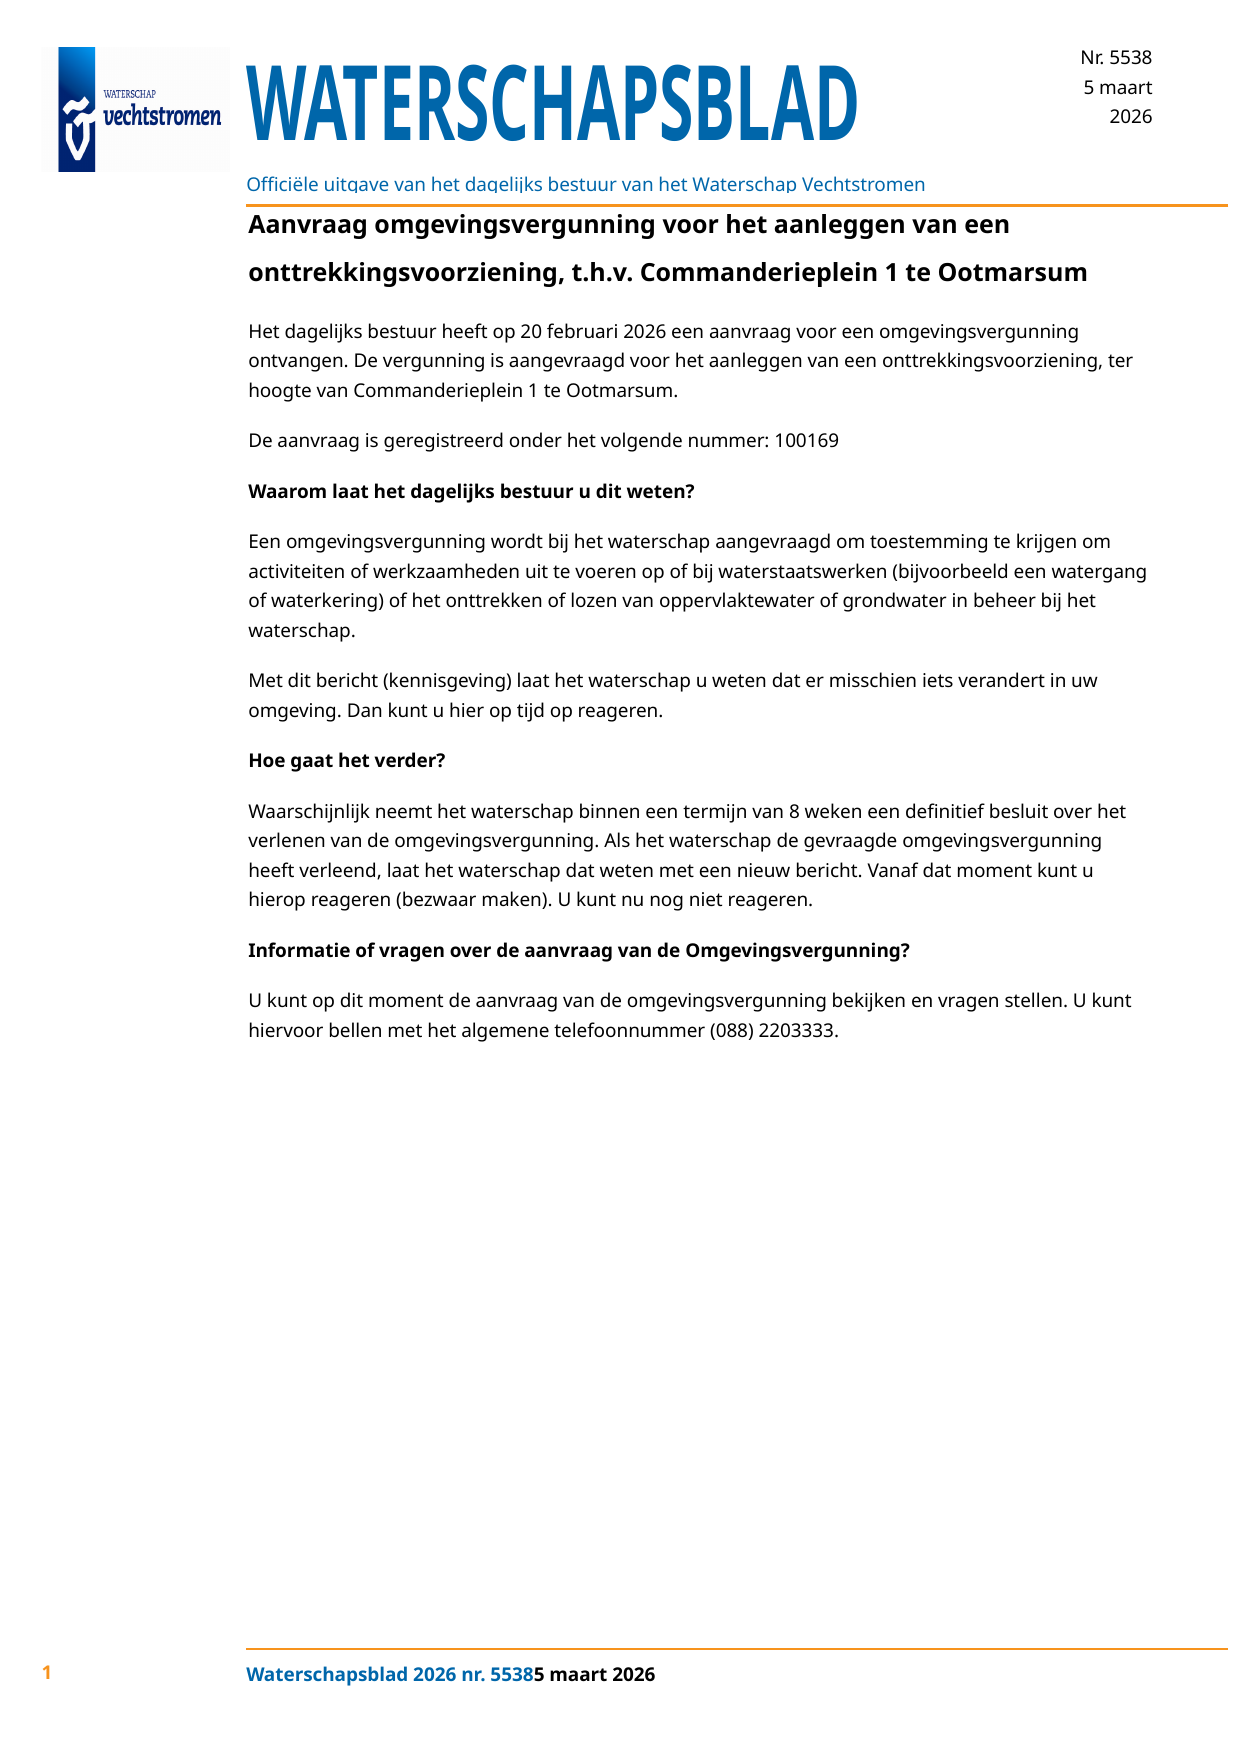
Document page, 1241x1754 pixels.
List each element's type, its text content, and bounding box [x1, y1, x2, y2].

text Waarschijnlijk neemt het waterschap binnen een termijn van 8 weken een definitief besluit over het verlenen van de omgevingsvergunning. Als het waterschap de gevraagde omgevingsvergunning heeft verleend, laat het waterschap dat weten met een nieuw bericht. Vanaf dat moment kunt u hierop reageren (bezwaar maken). U kunt nu nog niet reageren. [248, 798, 1152, 912]
text Aanvraag omgevingsvergunning voor het aanleggen van een onttrekkingsvoorziening, t.h.v. Commanderieplein 1 te Ootmarsum [248, 207, 1152, 288]
text Informatie of vragen over de aanvraag van de Omgevingsvergunning? [248, 937, 1152, 963]
picture [41, 47, 231, 172]
text Een omgevingsvergunning wordt bij het waterschap aangevraagd om toestemming te krijgen om activiteiten of werkzaamheden uit te voeren op of bij waterstaatswerken (bijvoorbeeld een watergang of waterkering) of het onttrekken of lozen van oppervlaktewater of grondwater in beheer bij het waterschap. [248, 528, 1152, 643]
text Met dit bericht (kennisgeving) laat het waterschap u weten dat er misschien iets verandert in uw omgeving. Dan kunt u hier op tijd op reageren. [248, 667, 1152, 723]
text Hoe gaat het verder? [248, 747, 1152, 773]
text Waarom laat het dagelijks bestuur u dit weten? [248, 478, 1152, 504]
text Het dagelijks bestuur heeft op 20 februari 2026 een aanvraag voor een omgevingsvergunning ontvangen. De vergunning is aangevraagd voor het aanleggen van een onttrekkingsvoorziening, ter hoogte van Commanderieplein 1 te Ootmarsum. [248, 318, 1152, 403]
text U kunt op dit moment de aanvraag van de omgevingsvergunning bekijken en vragen stellen. U kunt hiervoor bellen met het algemene telefoonnummer (088) 2203333. [248, 987, 1152, 1043]
text De aanvraag is geregistreerd onder het volgende nummer: 100169 [248, 427, 1152, 453]
